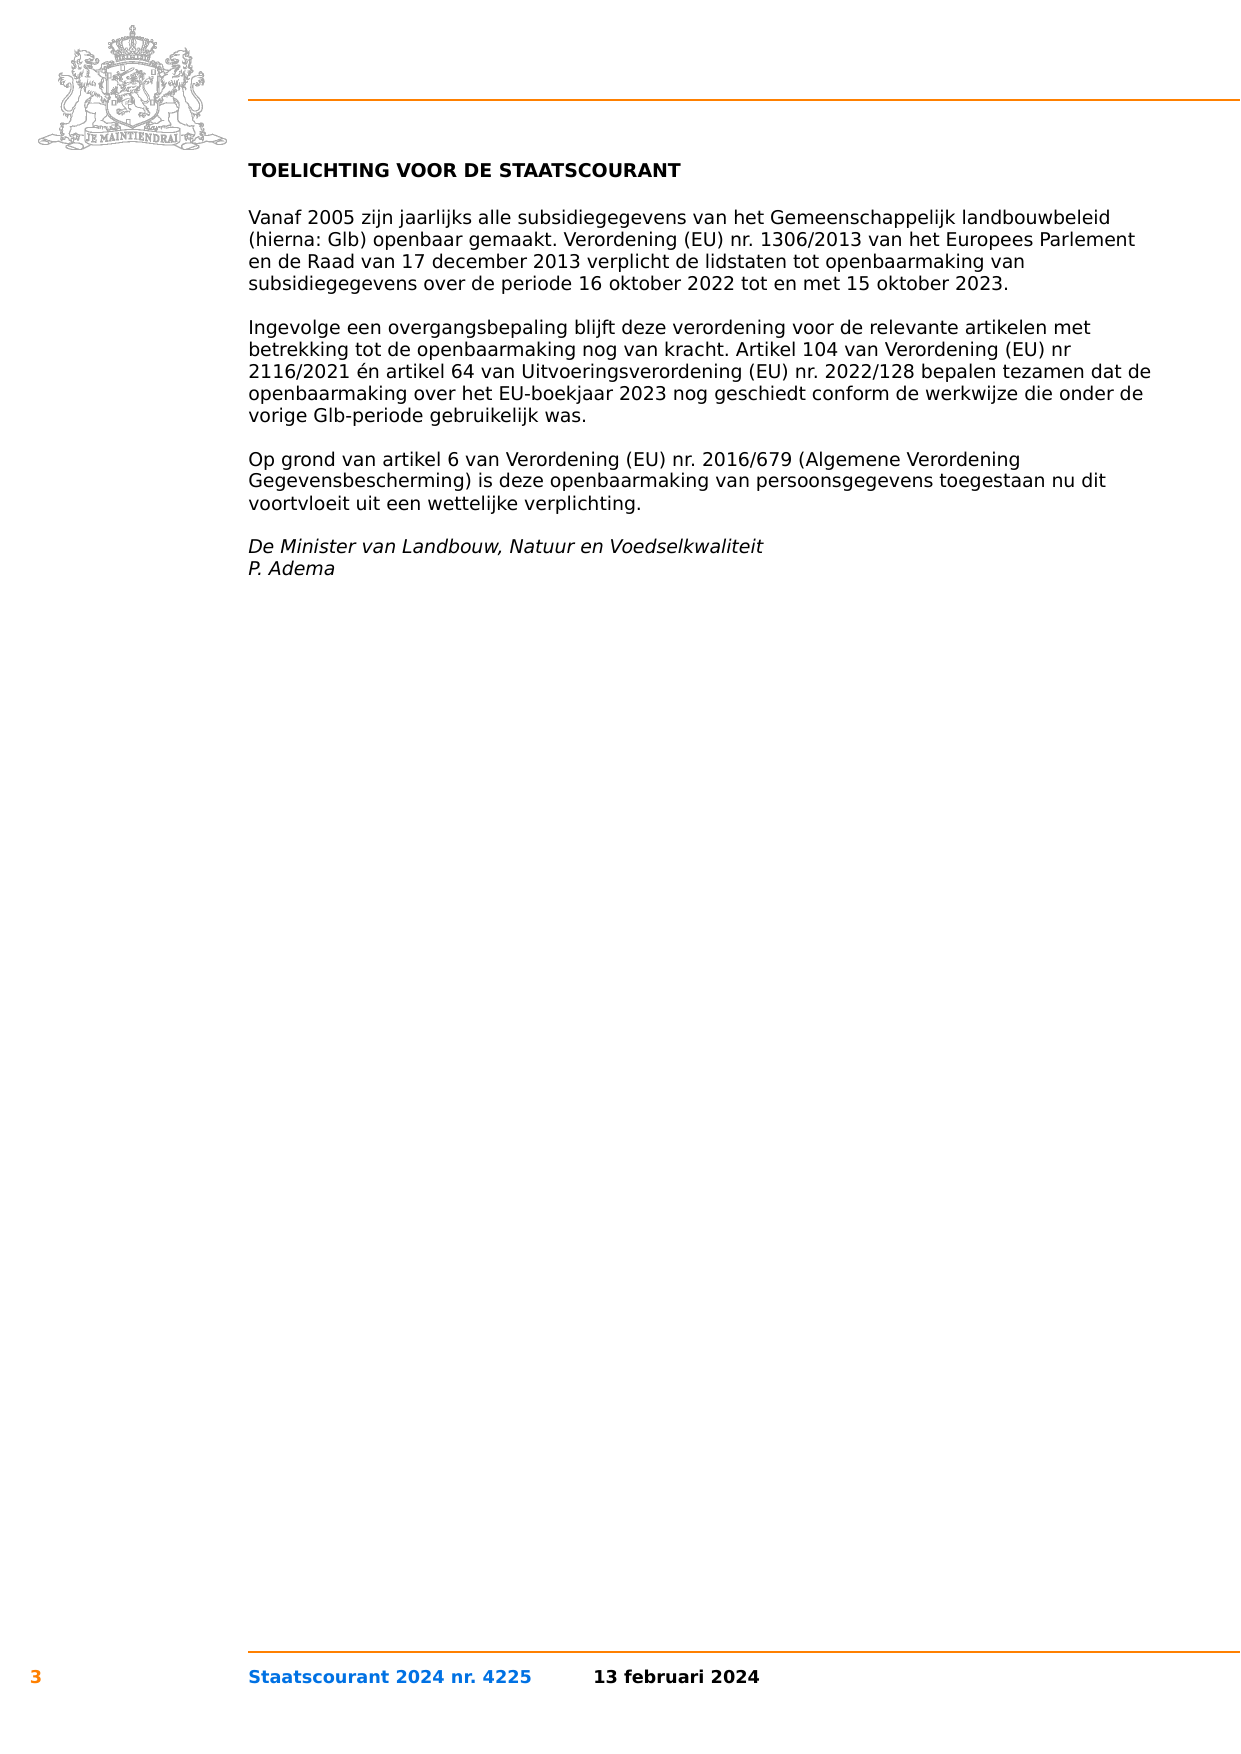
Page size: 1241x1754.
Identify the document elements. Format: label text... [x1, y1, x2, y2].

text Ingevolge een overgangsbepaling blijft deze verordening voor de relevante artikelen met betrekking tot de openbaarmaking nog van kracht. Artikel 104 van Verordening (EU) nr 2116/2021 én artikel 64 van Uitvoeringsverordening (EU) nr. 2022/128 bepalen tezamen dat de openbaarmaking over het EU-boekjaar 2023 nog geschiedt conform de werkwijze die onder de vorige Glb-periode gebruikelijk was. [248, 317, 1163, 427]
text Op grond van artikel 6 van Verordening (EU) nr. 2016/679 (Algemene Verordening Gegevensbescherming) is deze openbaarmaking van persoonsgegevens toegestaan nu dit voortvloeit uit een wettelijke verplichting. [248, 448, 1163, 514]
subtitle TOELICHTING VOOR DE STAATSCOURANT [248, 160, 1163, 182]
text De Minister van Landbouw, Natuur en Voedselkwaliteit P. Adema [248, 536, 1163, 580]
picture [38, 25, 227, 150]
text Vanaf 2005 zijn jaarlijks alle subsidiegegevens van het Gemeenschappelijk landbouwbeleid (hierna: Glb) openbaar gemaakt. Verordening (EU) nr. 1306/2013 van het Europees Parlement en de Raad van 17 december 2013 verplicht de lidstaten tot openbaarmaking van subsidiegegevens over de periode 16 oktober 2022 tot en met 15 oktober 2023. [248, 207, 1163, 295]
